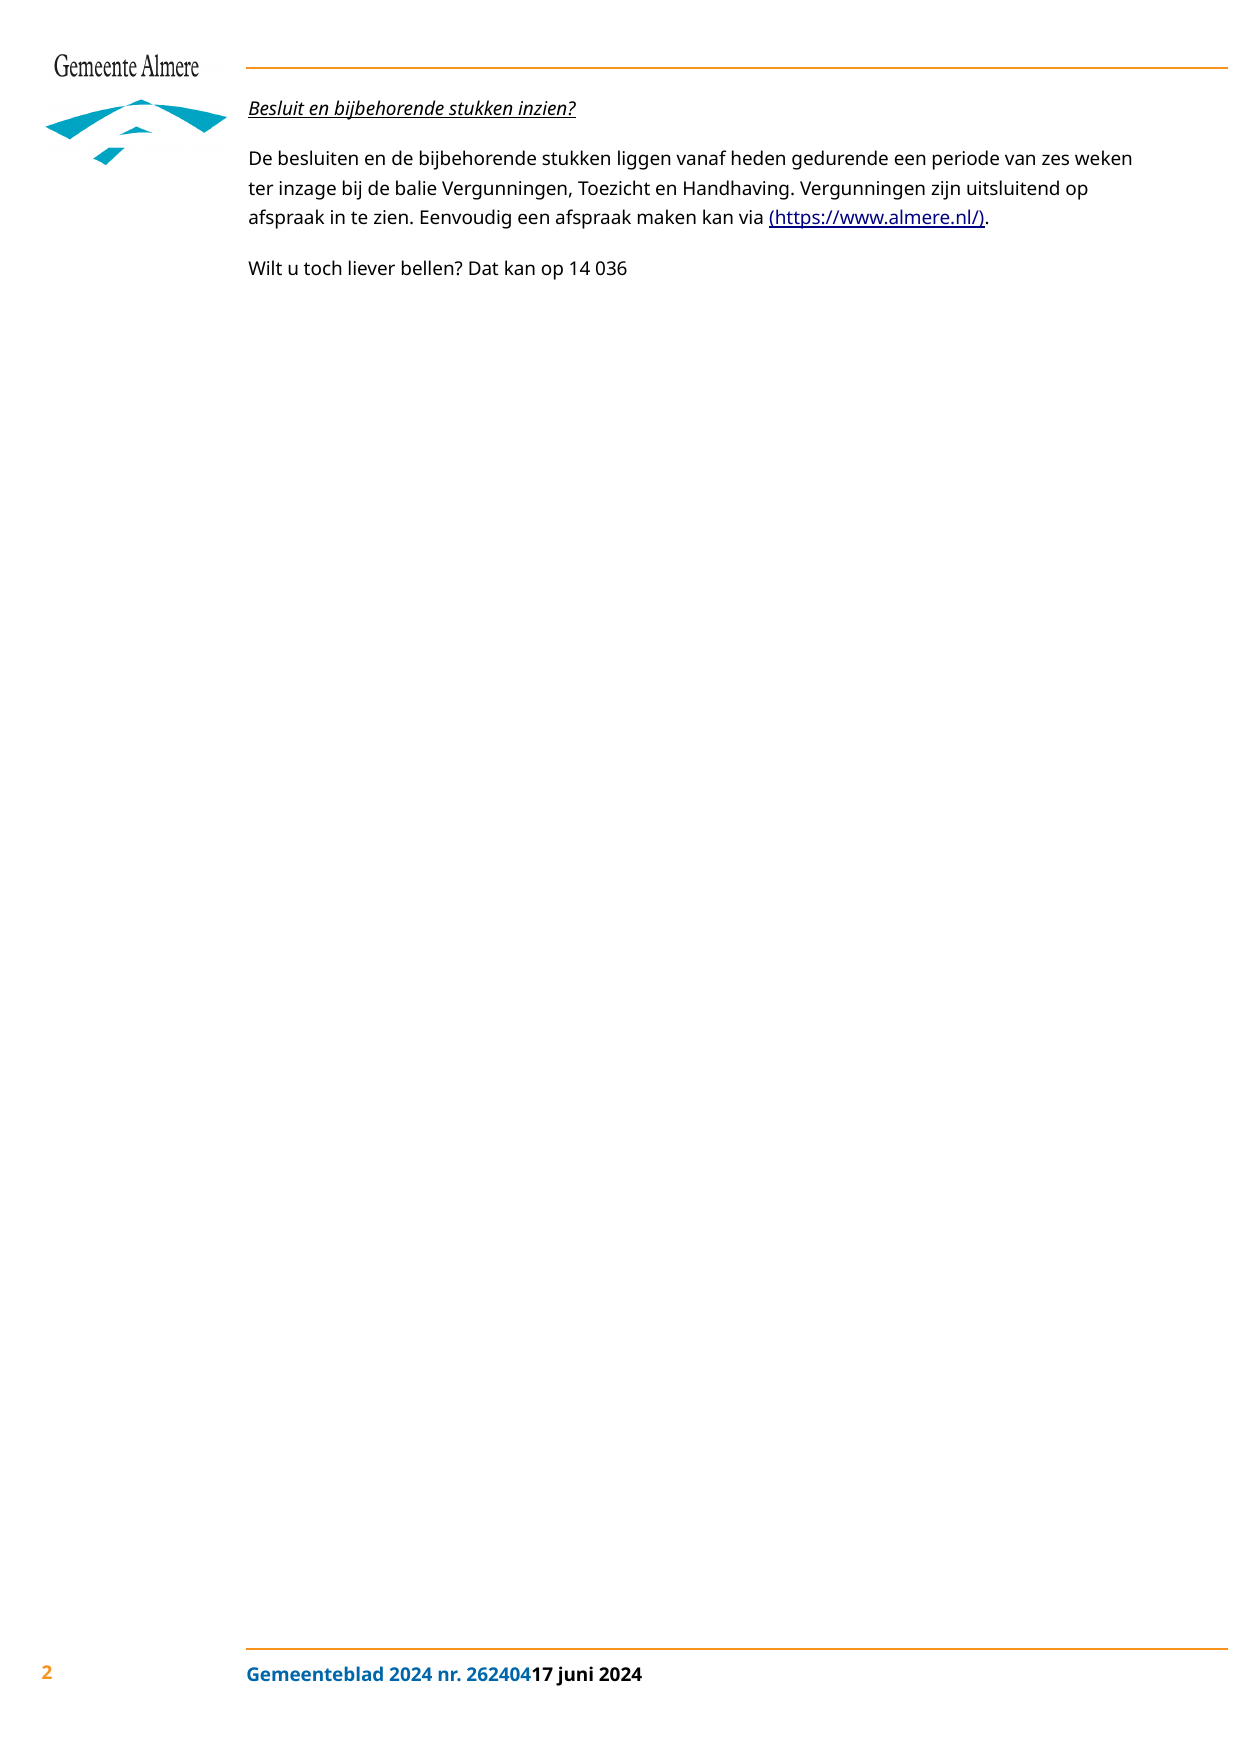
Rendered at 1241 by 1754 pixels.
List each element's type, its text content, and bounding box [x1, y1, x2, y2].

text De besluiten en de bijbehorende stukken liggen vanaf heden gedurende een periode van zes weken ter inzage bij de balie Vergunningen, Toezicht en Handhaving. Vergunningen zijn uitsluitend op afspraak in te zien. Eenvoudig een afspraak maken kan via (https://www.almere.nl/). [248, 145, 1152, 230]
text Wilt u toch liever bellen? Dat kan op 14 036 [248, 255, 1152, 281]
text Besluit en bijbehorende stukken inzien? [248, 95, 1152, 121]
picture [41, 47, 231, 172]
